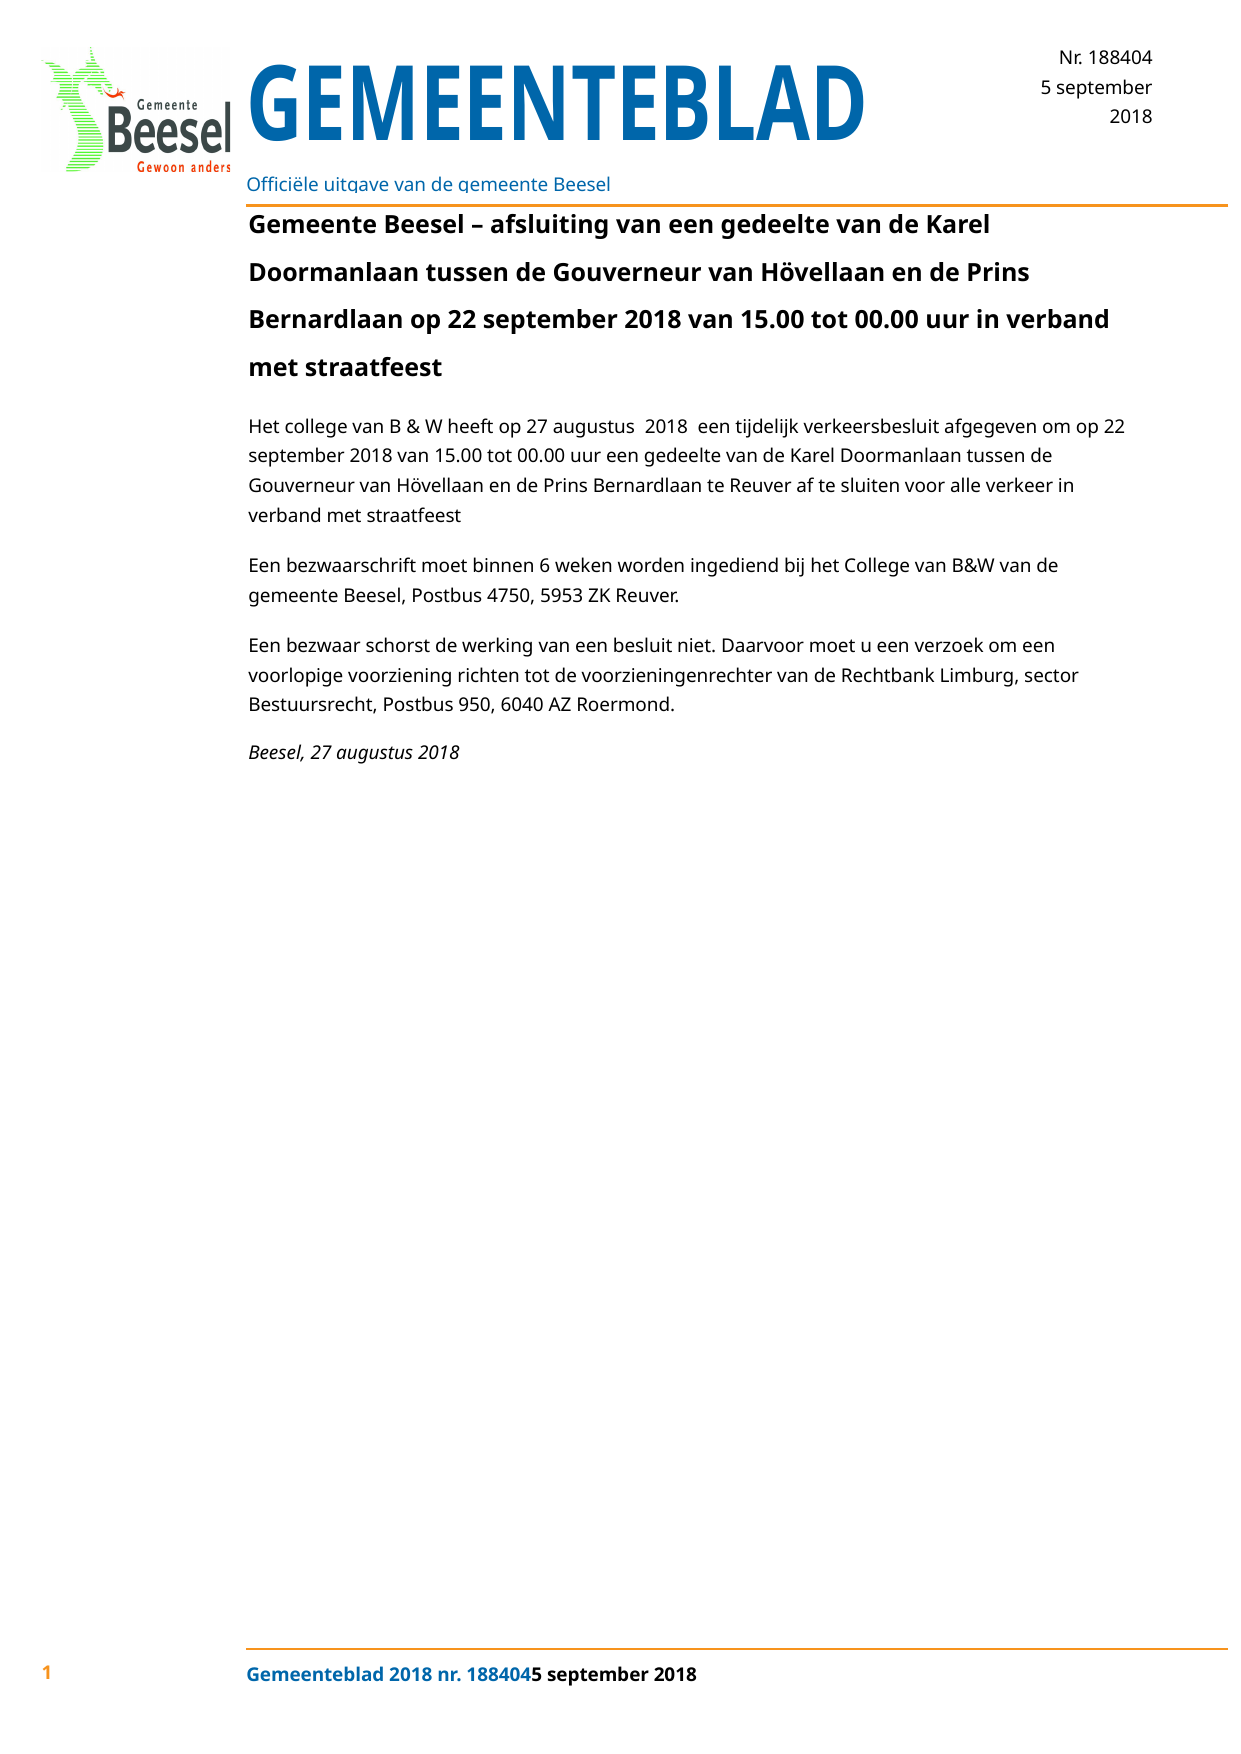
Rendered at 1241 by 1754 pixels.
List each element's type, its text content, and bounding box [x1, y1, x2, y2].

text Gemeente Beesel – afsluiting van een gedeelte van de Karel Doormanlaan tussen de Gouverneur van Hövellaan en de Prins Bernardlaan op 22 september 2018 van 15.00 tot 00.00 uur in verband met straatfeest [248, 207, 1152, 384]
picture [41, 47, 231, 172]
text Een bezwaar schorst de werking van een besluit niet. Daarvoor moet u een verzoek om een voorlopige voorziening richten tot de voorzieningenrechter van de Rechtbank Limburg, sector Bestuursrecht, Postbus 950, 6040 AZ Roermond. [248, 632, 1152, 717]
text Beesel, 27 augustus 2018 [248, 739, 1152, 765]
text Een bezwaarschrift moet binnen 6 weken worden ingediend bij het College van B&W van de gemeente Beesel, Postbus 4750, 5953 ZK Reuver. [248, 552, 1152, 608]
text Het college van B & W heeft op 27 augustus 2018 een tijdelijk verkeersbesluit afgegeven om op 22 september 2018 van 15.00 tot 00.00 uur een gedeelte van de Karel Doormanlaan tussen de Gouverneur van Hövellaan en de Prins Bernardlaan te Reuver af te sluiten voor alle verkeer in verband met straatfeest [248, 413, 1152, 528]
